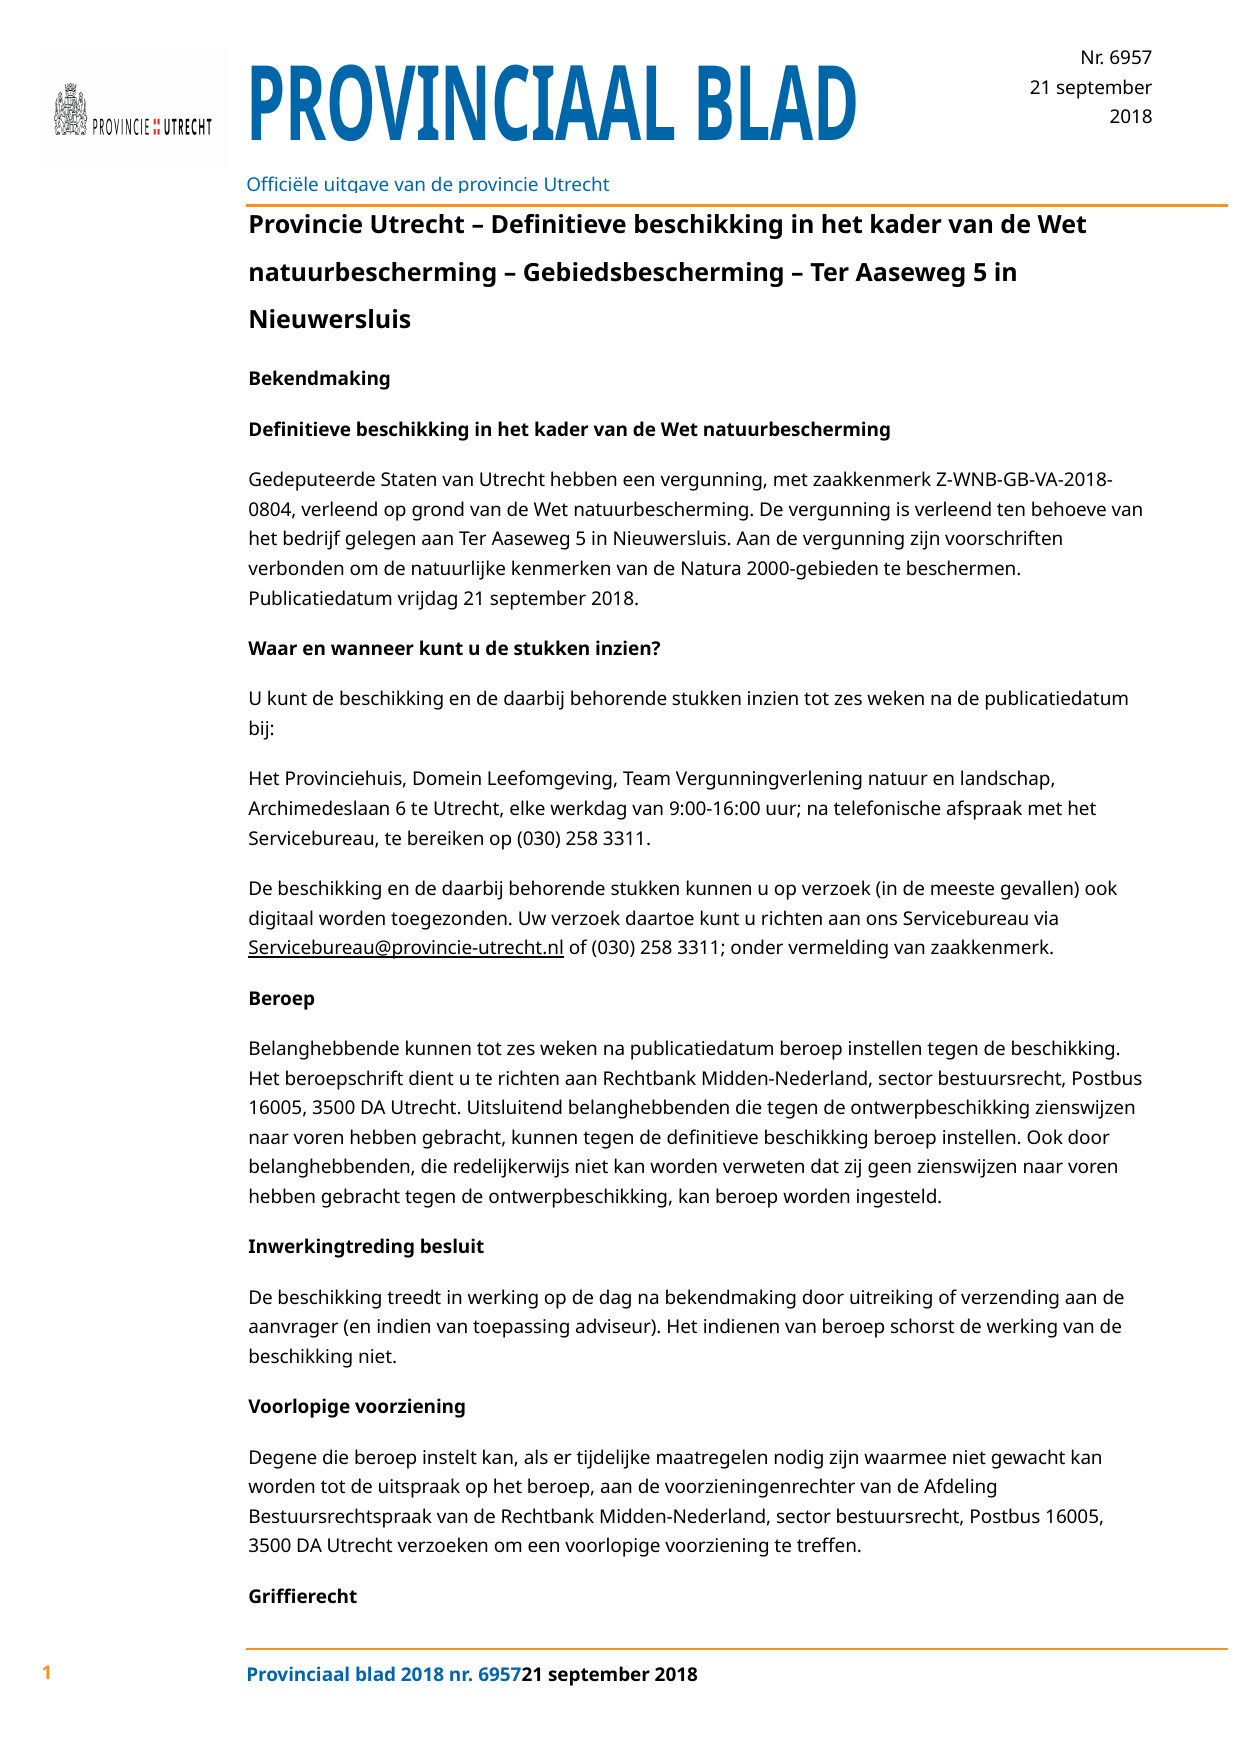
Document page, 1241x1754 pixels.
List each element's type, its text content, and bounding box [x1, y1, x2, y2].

picture [41, 47, 231, 172]
text Beroep [248, 985, 1152, 1010]
text Belanghebbende kunnen tot zes weken na publicatiedatum beroep instellen tegen de beschikking. Het beroepschrift dient u te richten aan Rechtbank Midden-Nederland, sector bestuursrecht, Postbus 16005, 3500 DA Utrecht. Uitsluitend belanghebbenden die tegen de ontwerpbeschikking zienswijzen naar voren hebben gebracht, kunnen tegen de definitieve beschikking beroep instellen. Ook door belanghebbenden, die redelijkerwijs niet kan worden verweten dat zij geen zienswijzen naar voren hebben gebracht tegen de ontwerpbeschikking, kan beroep worden ingesteld. [248, 1035, 1152, 1209]
text Voorlopige voorziening [248, 1393, 1152, 1419]
text Degene die beroep instelt kan, als er tijdelijke maatregelen nodig zijn waarmee niet gewacht kan worden tot de uitspraak op het beroep, aan de voorzieningenrechter van de Afdeling Bestuursrechtspraak van de Rechtbank Midden-Nederland, sector bestuursrecht, Postbus 16005, 3500 DA Utrecht verzoeken om een voorlopige voorziening te treffen. [248, 1444, 1152, 1558]
text De beschikking en de daarbij behorende stukken kunnen u op verzoek (in de meeste gevallen) ook digitaal worden toegezonden. Uw verzoek daartoe kunt u richten aan ons Servicebureau via Servicebureau@provincie-utrecht.nl of (030) 258 3311; onder vermelding van zaakkenmerk. [248, 875, 1152, 960]
text Inwerkingtreding besluit [248, 1233, 1152, 1259]
text Griffierecht [248, 1583, 1152, 1609]
text Waar en wanneer kunt u de stukken inzien? [248, 635, 1152, 661]
text Provincie Utrecht – Definitieve beschikking in het kader van de Wet natuurbescherming – Gebiedsbescherming – Ter Aaseweg 5 in Nieuwersluis [248, 207, 1152, 336]
text Het Provinciehuis, Domein Leefomgeving, Team Vergunningverlening natuur en landschap, Archimedeslaan 6 te Utrecht, elke werkdag van 9:00-16:00 uur; na telefonische afspraak met het Servicebureau, te bereiken op (030) 258 3311. [248, 766, 1152, 850]
text Definitieve beschikking in het kader van de Wet natuurbescherming [248, 416, 1152, 442]
text Bekendmaking [248, 366, 1152, 391]
text Gedeputeerde Staten van Utrecht hebben een vergunning, met zaakkenmerk Z-WNB-GB-VA-2018-0804, verleend op grond van de Wet natuurbescherming. De vergunning is verleend ten behoeve van het bedrijf gelegen aan Ter Aaseweg 5 in Nieuwersluis. Aan de vergunning zijn voorschriften verbonden om de natuurlijke kenmerken van de Natura 2000-gebieden te beschermen. Publicatiedatum vrijdag 21 september 2018. [248, 466, 1152, 610]
text De beschikking treedt in werking op de dag na bekendmaking door uitreiking of verzending aan de aanvrager (en indien van toepassing adviseur). Het indienen van beroep schorst de werking van de beschikking niet. [248, 1284, 1152, 1369]
text U kunt de beschikking en de daarbij behorende stukken inzien tot zes weken na de publicatiedatum bij: [248, 686, 1152, 741]
